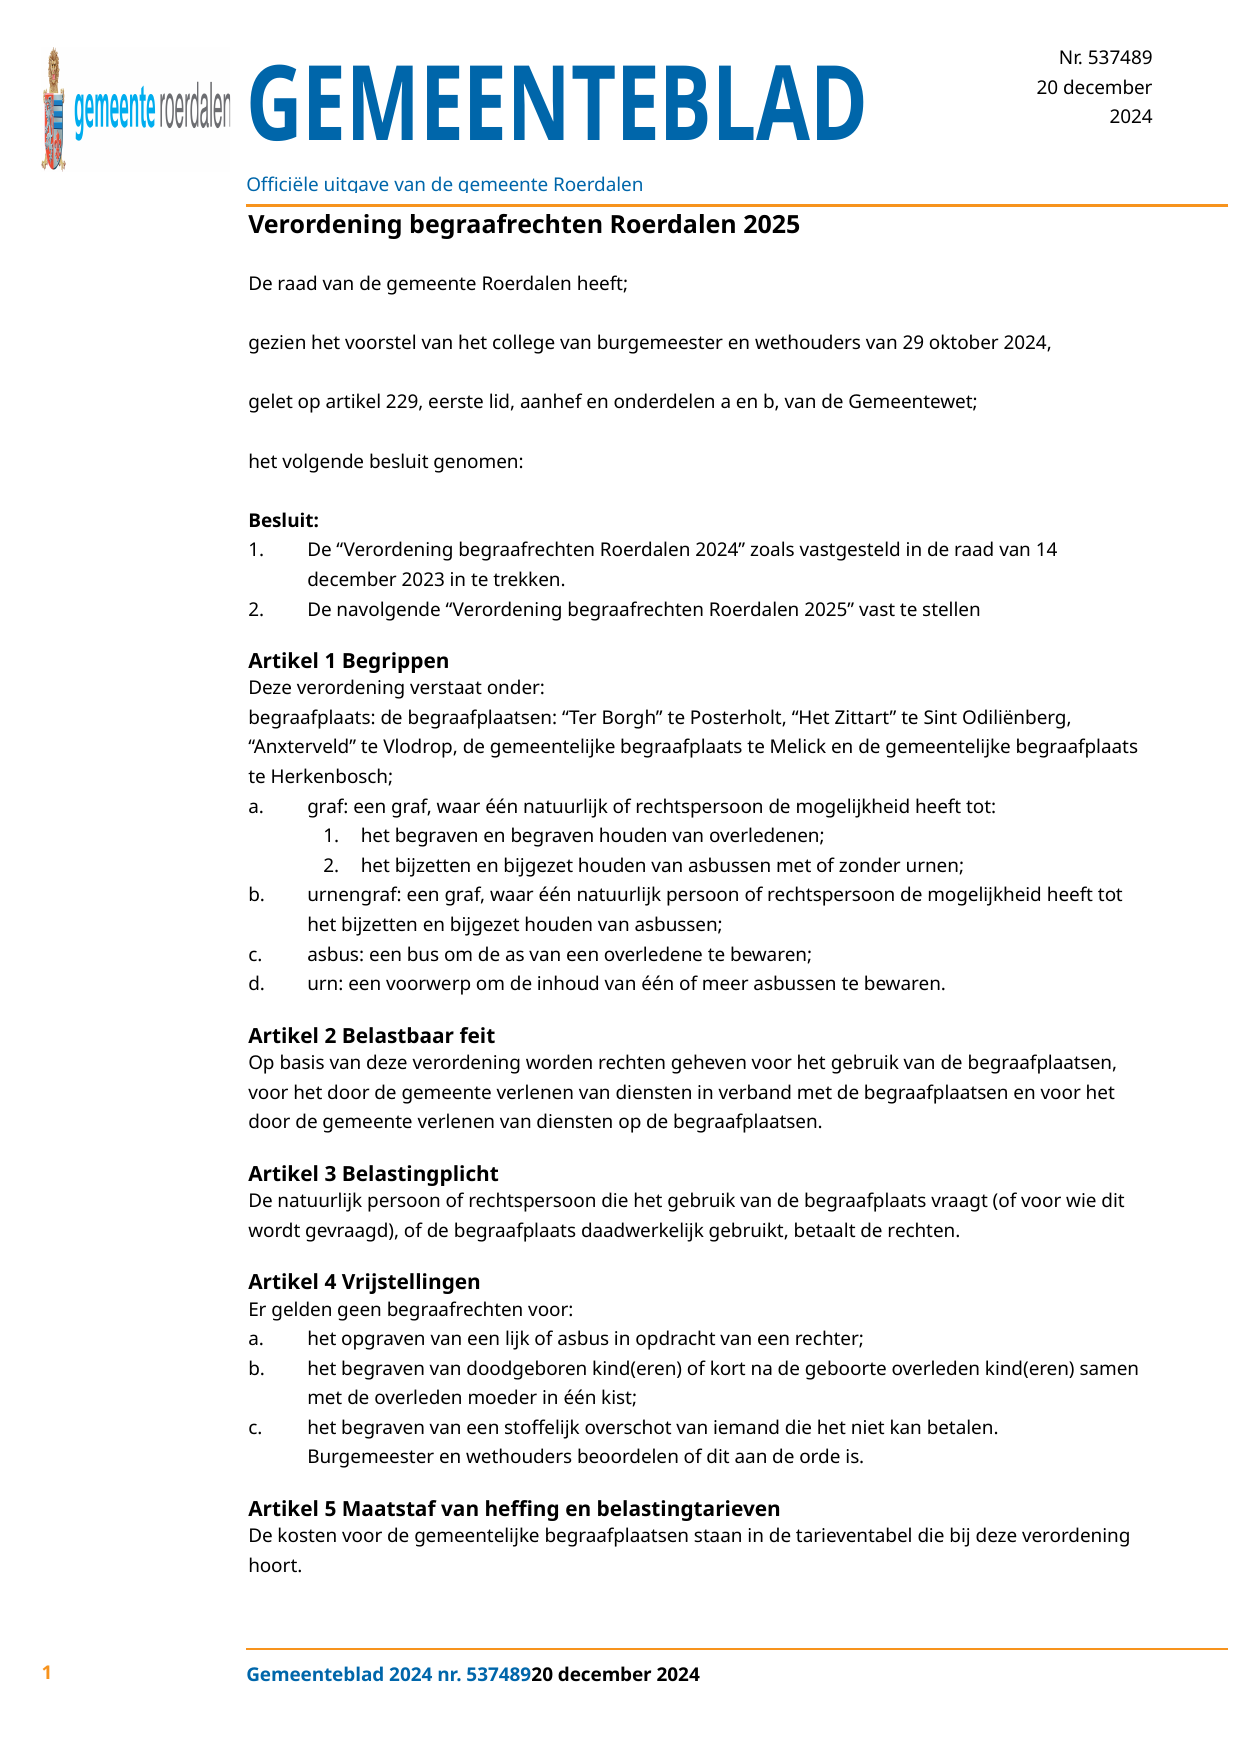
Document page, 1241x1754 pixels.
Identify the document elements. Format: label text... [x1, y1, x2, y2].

text De natuurlijk persoon of rechtspersoon die het gebruik van de begraafplaats vraagt (of voor wie dit wordt gevraagd), of de begraafplaats daadwerkelijk gebruikt, betaalt de rechten. [248, 1187, 1152, 1243]
text Artikel 3 Belastingplicht [248, 1159, 1152, 1187]
list het opgraven van een lijk of asbus in opdracht van een rechter; [248, 1325, 1152, 1351]
text gezien het voorstel van het college van burgemeester en wethouders van 29 oktober 2024, [248, 329, 1152, 355]
list asbus: een bus om de as van een overledene te bewaren; [248, 941, 1152, 967]
list het begraven van doodgeboren kind(eren) of kort na de geboorte overleden kind(eren) samen met de overleden moeder in één kist; [248, 1355, 1152, 1410]
list Burgemeester en wethouders beoordelen of dit aan de orde is. [248, 1444, 1152, 1469]
text Besluit: [248, 507, 1152, 533]
list graf: een graf, waar één natuurlijk of rechtspersoon de mogelijkheid heeft tot: [248, 793, 1152, 819]
text Verordening begraafrechten Roerdalen 2025 [248, 207, 1152, 241]
text het volgende besluit genomen: [248, 448, 1152, 473]
text begraafplaats: de begraafplaatsen: “Ter Borgh” te Posterholt, “Het Zittart” te Sint Odiliënberg, “Anxterveld” te Vlodrop, de gemeentelijke begraafplaats te Melick en de gemeentelijke begraafplaats te Herkenbosch; [248, 704, 1152, 789]
text Artikel 5 Maatstaf van heffing en belastingtarieven [248, 1494, 1152, 1522]
list het begraven van een stoffelijk overschot van iemand die het niet kan betalen. [248, 1414, 1152, 1440]
list urn: een voorwerp om de inhoud van één of meer asbussen te bewaren. [248, 970, 1152, 996]
text Deze verordening verstaat onder: [248, 674, 1152, 700]
text Er gelden geen begraafrechten voor: [248, 1296, 1152, 1321]
list urnengraf: een graf, waar één natuurlijk persoon of rechtspersoon de mogelijkheid heeft tot het bijzetten en bijgezet houden van asbussen; [248, 882, 1152, 937]
list De navolgende “Verordening begraafrechten Roerdalen 2025” vast te stellen [248, 596, 1152, 621]
text De kosten voor de gemeentelijke begraafplaatsen staan in de tarieventabel die bij deze verordening hoort. [248, 1522, 1152, 1578]
text De raad van de gemeente Roerdalen heeft; [248, 270, 1152, 296]
text gelet op artikel 229, eerste lid, aanhef en onderdelen a en b, van de Gemeentewet; [248, 389, 1152, 414]
list het bijzetten en bijgezet houden van asbussen met of zonder urnen; [323, 852, 1152, 878]
list het begraven en begraven houden van overledenen; [323, 822, 1152, 848]
text Artikel 1 Begrippen [248, 646, 1152, 674]
text Artikel 2 Belastbaar feit [248, 1021, 1152, 1049]
picture [41, 47, 231, 172]
list De “Verordening begraafrechten Roerdalen 2024” zoals vastgesteld in de raad van 14 december 2023 in te trekken. [248, 537, 1152, 592]
text Artikel 4 Vrijstellingen [248, 1267, 1152, 1296]
text Op basis van deze verordening worden rechten geheven voor het gebruik van de begraafplaatsen, voor het door de gemeente verlenen van diensten in verband met de begraafplaatsen en voor het door de gemeente verlenen van diensten op de begraafplaatsen. [248, 1049, 1152, 1134]
